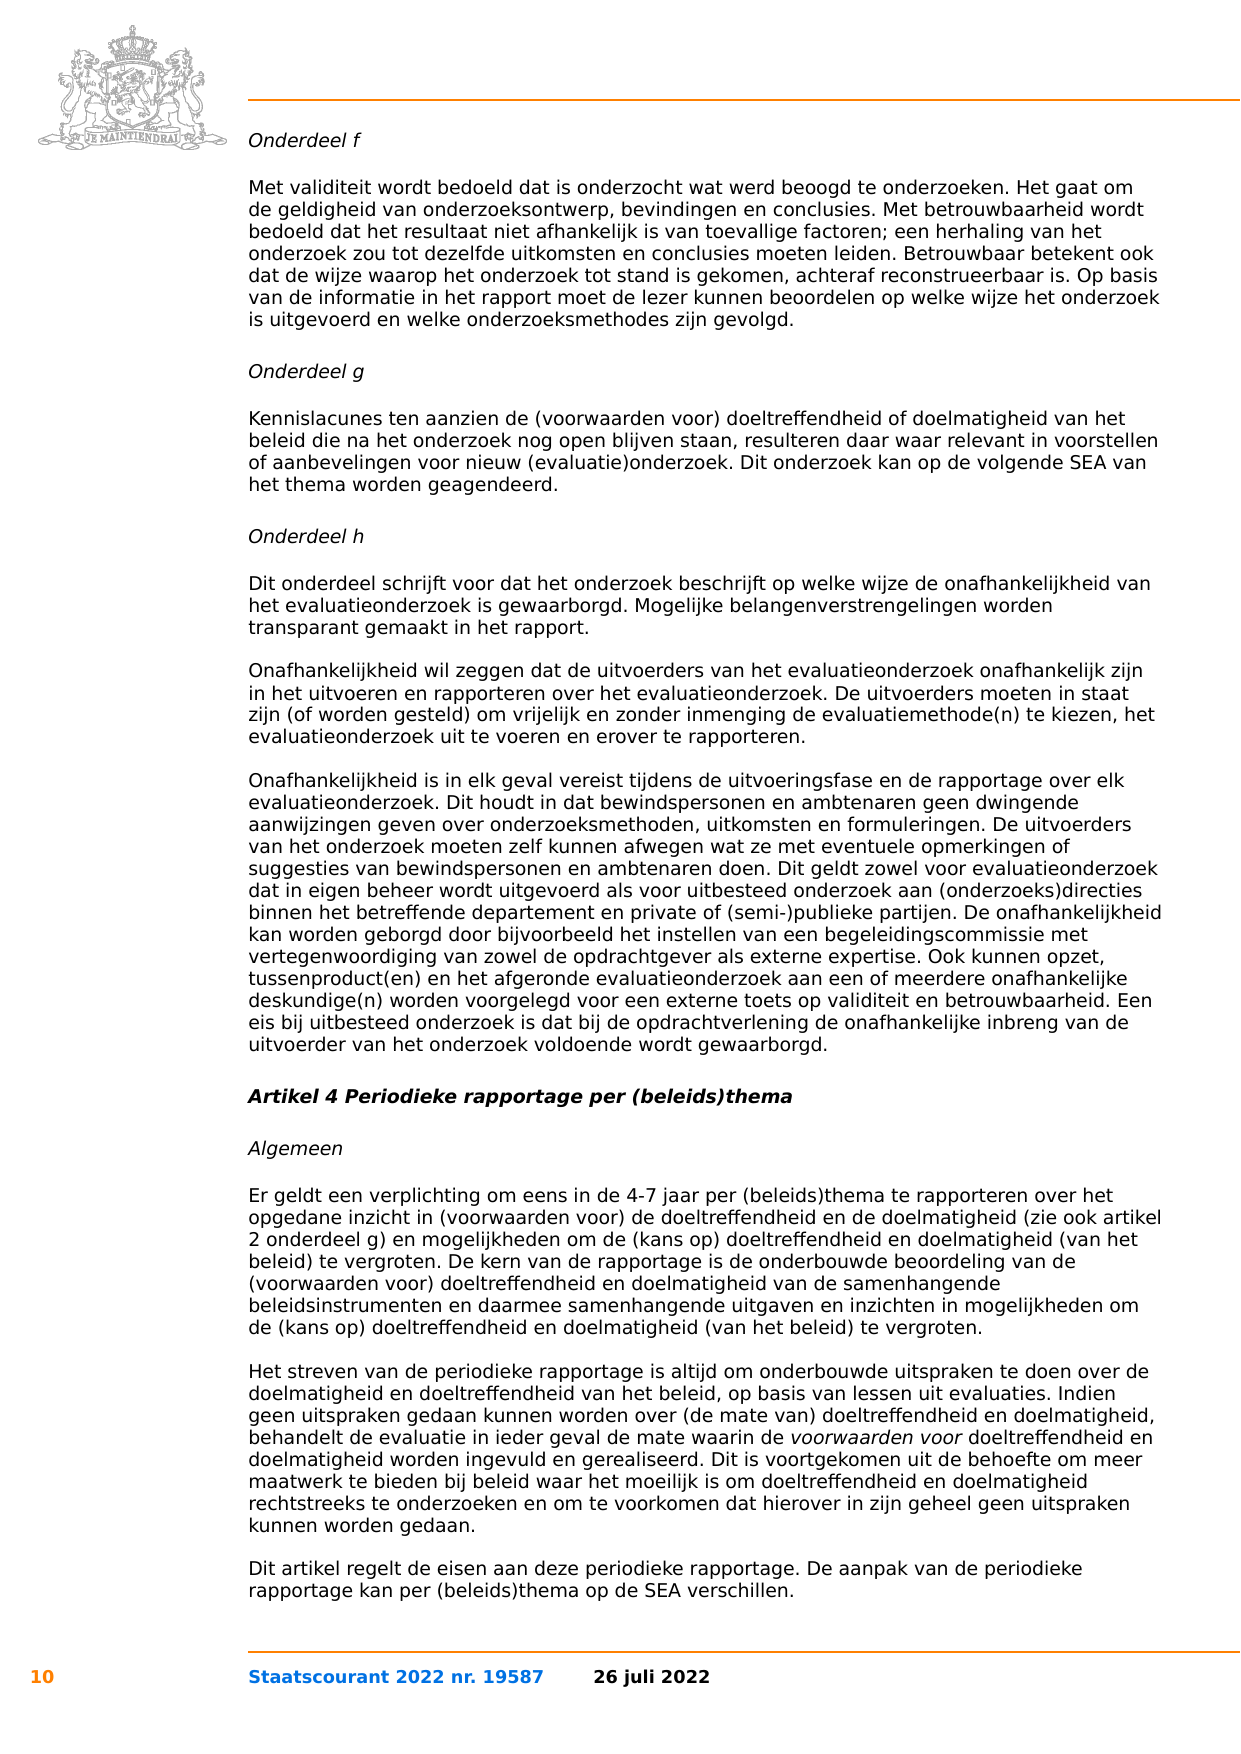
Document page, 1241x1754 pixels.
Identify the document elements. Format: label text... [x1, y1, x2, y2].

text Kennislacunes ten aanzien de (voorwaarden voor) doeltreffendheid of doelmatigheid van het beleid die na het onderzoek nog open blijven staan, resulteren daar waar relevant in voorstellen of aanbevelingen voor nieuw (evaluatie)onderzoek. Dit onderzoek kan op de volgende SEA van het thema worden geagendeerd. [248, 408, 1163, 496]
text Dit onderdeel schrijft voor dat het onderzoek beschrijft op welke wijze de onafhankelijkheid van het evaluatieonderzoek is gewaarborgd. Mogelijke belangenverstrengelingen worden transparant gemaakt in het rapport. [248, 573, 1163, 638]
subtitle Algemeen [248, 1138, 1163, 1160]
subtitle Onderdeel f [248, 130, 1163, 152]
text Het streven van de periodieke rapportage is altijd om onderbouwde uitspraken te doen over de doelmatigheid en doeltreffendheid van het beleid, op basis van lessen uit evaluaties. Indien geen uitspraken gedaan kunnen worden over (de mate van) doeltreffendheid en doelmatigheid, behandelt de evaluatie in ieder geval de mate waarin de voorwaarden voor doeltreffendheid en doelmatigheid worden ingevuld en gerealiseerd. Dit is voortgekomen uit de behoefte om meer maatwerk te bieden bij beleid waar het moeilijk is om doeltreffendheid en doelmatigheid rechtstreeks te onderzoeken en om te voorkomen dat hierover in zijn geheel geen uitspraken kunnen worden gedaan. [248, 1361, 1163, 1536]
subtitle Onderdeel g [248, 361, 1163, 383]
text Dit artikel regelt de eisen aan deze periodieke rapportage. De aanpak van de periodieke rapportage kan per (beleids)thema op de SEA verschillen. [248, 1558, 1163, 1602]
text Onafhankelijkheid is in elk geval vereist tijdens de uitvoeringsfase en de rapportage over elk evaluatieonderzoek. Dit houdt in dat bewindspersonen en ambtenaren geen dwingende aanwijzingen geven over onderzoeksmethoden, uitkomsten en formuleringen. De uitvoerders van het onderzoek moeten zelf kunnen afwegen wat ze met eventuele opmerkingen of suggesties van bewindspersonen en ambtenaren doen. Dit geldt zowel voor evaluatieonderzoek dat in eigen beheer wordt uitgevoerd als voor uitbesteed onderzoek aan (onderzoeks)directies binnen het betreffende departement en private of (semi-)publieke partijen. De onafhankelijkheid kan worden geborgd door bijvoorbeeld het instellen van een begeleidingscommissie met vertegenwoordiging van zowel de opdrachtgever als externe expertise. Ook kunnen opzet, tussenproduct(en) en het afgeronde evaluatieonderzoek aan een of meerdere onafhankelijke deskundige(n) worden voorgelegd voor een externe toets op validiteit en betrouwbaarheid. Een eis bij uitbesteed onderzoek is dat bij de opdrachtverlening de onafhankelijke inbreng van de uitvoerder van het onderzoek voldoende wordt gewaarborgd. [248, 770, 1163, 1056]
text Onafhankelijkheid wil zeggen dat de uitvoerders van het evaluatieonderzoek onafhankelijk zijn in het uitvoeren en rapporteren over het evaluatieonderzoek. De uitvoerders moeten in staat zijn (of worden gesteld) om vrijelijk en zonder inmenging de evaluatiemethode(n) te kiezen, het evaluatieonderzoek uit te voeren en erover te rapporteren. [248, 660, 1163, 748]
subtitle Artikel 4 Periodieke rapportage per (beleids)thema [248, 1086, 1163, 1108]
subtitle Onderdeel h [248, 526, 1163, 548]
picture [38, 25, 227, 150]
text Er geldt een verplichting om eens in de 4-7 jaar per (beleids)thema te rapporteren over het opgedane inzicht in (voorwaarden voor) de doeltreffendheid en de doelmatigheid (zie ook artikel 2 onderdeel g) en mogelijkheden om de (kans op) doeltreffendheid en doelmatigheid (van het beleid) te vergroten. De kern van de rapportage is de onderbouwde beoordeling van de (voorwaarden voor) doeltreffendheid en doelmatigheid van de samenhangende beleidsinstrumenten en daarmee samenhangende uitgaven en inzichten in mogelijkheden om de (kans op) doeltreffendheid en doelmatigheid (van het beleid) te vergroten. [248, 1185, 1163, 1339]
text Met validiteit wordt bedoeld dat is onderzocht wat werd beoogd te onderzoeken. Het gaat om de geldigheid van onderzoeksontwerp, bevindingen en conclusies. Met betrouwbaarheid wordt bedoeld dat het resultaat niet afhankelijk is van toevallige factoren; een herhaling van het onderzoek zou tot dezelfde uitkomsten en conclusies moeten leiden. Betrouwbaar betekent ook dat de wijze waarop het onderzoek tot stand is gekomen, achteraf reconstrueerbaar is. Op basis van de informatie in het rapport moet de lezer kunnen beoordelen op welke wijze het onderzoek is uitgevoerd en welke onderzoeksmethodes zijn gevolgd. [248, 177, 1163, 331]
